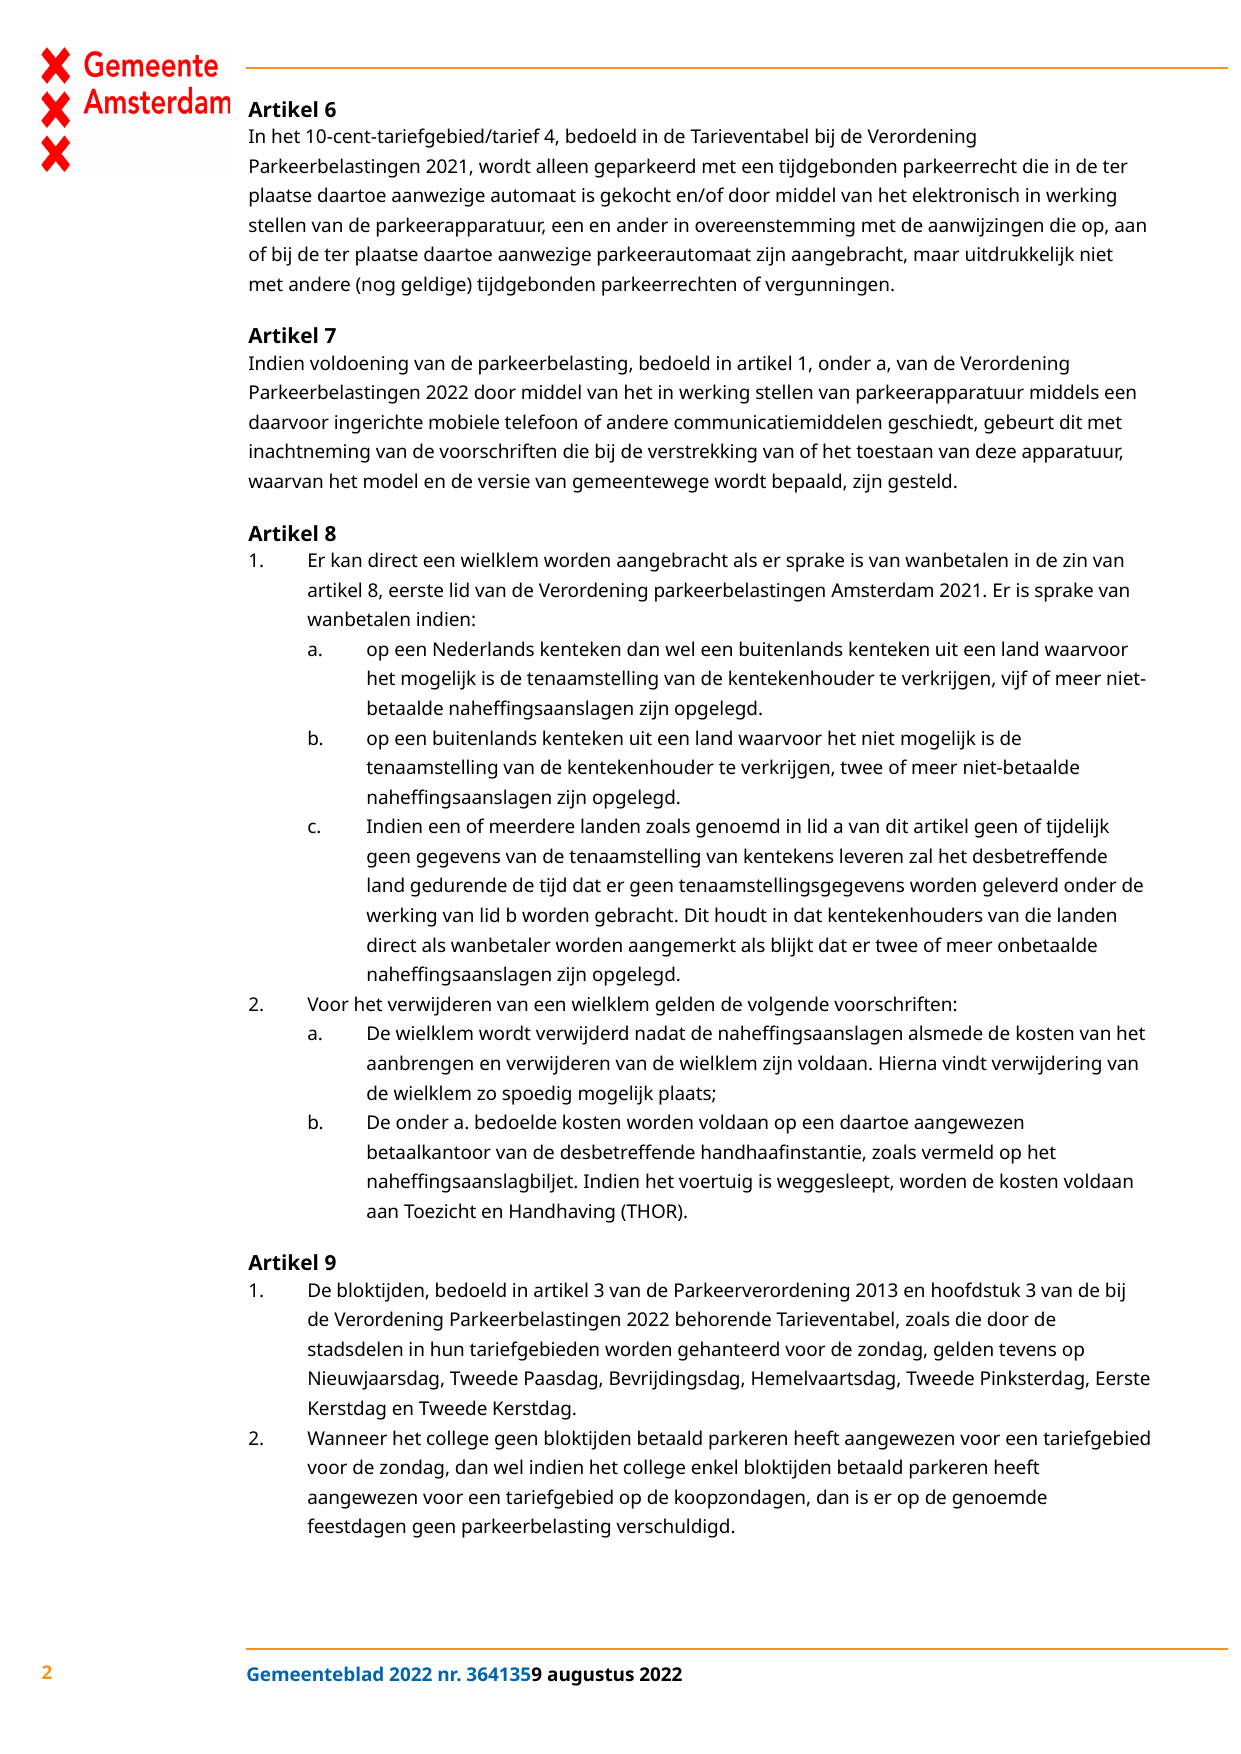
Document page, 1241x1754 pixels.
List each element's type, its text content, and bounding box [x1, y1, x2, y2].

list Wanneer het college geen bloktijden betaald parkeren heeft aangewezen voor een tariefgebied voor de zondag, dan wel indien het college enkel bloktijden betaald parkeren heeft aangewezen voor een tariefgebied op de koopzondagen, dan is er op de genoemde feestdagen geen parkeerbelasting verschuldigd. [248, 1425, 1152, 1539]
picture [41, 47, 231, 172]
list De wielklem wordt verwijderd nadat de naheffingsaanslagen alsmede de kosten van het aanbrengen en verwijderen van de wielklem zijn voldaan. Hierna vindt verwijdering van de wielklem zo spoedig mogelijk plaats; [307, 1021, 1152, 1105]
text Indien voldoening van de parkeerbelasting, bedoeld in artikel 1, onder a, van de Verordening Parkeerbelastingen 2022 door middel van het in werking stellen van parkeerapparatuur middels een daarvoor ingerichte mobiele telefoon of andere communicatiemiddelen geschiedt, gebeurt dit met inachtneming van de voorschriften die bij de verstrekking van of het toestaan van deze apparatuur, waarvan het model en de versie van gemeentewege wordt bepaald, zijn gesteld. [248, 350, 1152, 494]
text Artikel 8 [248, 519, 1152, 547]
list De onder a. bedoelde kosten worden voldaan op een daartoe aangewezen betaalkantoor van de desbetreffende handhaafinstantie, zoals vermeld op het naheffingsaanslagbiljet. Indien het voertuig is weggesleept, worden de kosten voldaan aan Toezicht en Handhaving (THOR). [307, 1109, 1152, 1224]
text Artikel 7 [248, 322, 1152, 350]
list op een buitenlands kenteken uit een land waarvoor het niet mogelijk is de tenaamstelling van de kentekenhouder te verkrijgen, twee of meer niet-betaalde naheffingsaanslagen zijn opgelegd. [307, 725, 1152, 809]
list De bloktijden, bedoeld in artikel 3 van de Parkeerverordening 2013 en hoofdstuk 3 van de bij de Verordening Parkeerbelastingen 2022 behorende Tarieventabel, zoals die door de stadsdelen in hun tariefgebieden worden gehanteerd voor de zondag, gelden tevens op Nieuwjaarsdag, Tweede Paasdag, Bevrijdingsdag, Hemelvaartsdag, Tweede Pinksterdag, Eerste Kerstdag en Tweede Kerstdag. [248, 1277, 1152, 1421]
list Indien een of meerdere landen zoals genoemd in lid a van dit artikel geen of tijdelijk geen gegevens van de tenaamstelling van kentekens leveren zal het desbetreffende land gedurende de tijd dat er geen tenaamstellingsgegevens worden geleverd onder de werking van lid b worden gebracht. Dit houdt in dat kentekenhouders van die landen direct als wanbetaler worden aangemerkt als blijkt dat er twee of meer onbetaalde naheffingsaanslagen zijn opgelegd. [307, 813, 1152, 987]
list op een Nederlands kenteken dan wel een buitenlands kenteken uit een land waarvoor het mogelijk is de tenaamstelling van de kentekenhouder te verkrijgen, vijf of meer niet-betaalde naheffingsaanslagen zijn opgelegd. [307, 636, 1152, 721]
list Er kan direct een wielklem worden aangebracht als er sprake is van wanbetalen in de zin van artikel 8, eerste lid van de Verordening parkeerbelastingen Amsterdam 2021. Er is sprake van wanbetalen indien: [248, 547, 1152, 632]
list Voor het verwijderen van een wielklem gelden de volgende voorschriften: [248, 991, 1152, 1017]
text Artikel 6 [248, 95, 1152, 123]
text Artikel 9 [248, 1248, 1152, 1277]
text In het 10-cent-tariefgebied/tarief 4, bedoeld in de Tarieventabel bij de Verordening Parkeerbelastingen 2021, wordt alleen geparkeerd met een tijdgebonden parkeerrecht die in de ter plaatse daartoe aanwezige automaat is gekocht en/of door middel van het elektronisch in werking stellen van de parkeerapparatuur, een en ander in overeenstemming met de aanwijzingen die op, aan of bij de ter plaatse daartoe aanwezige parkeerautomaat zijn aangebracht, maar uitdrukkelijk niet met andere (nog geldige) tijdgebonden parkeerrechten of vergunningen. [248, 123, 1152, 297]
